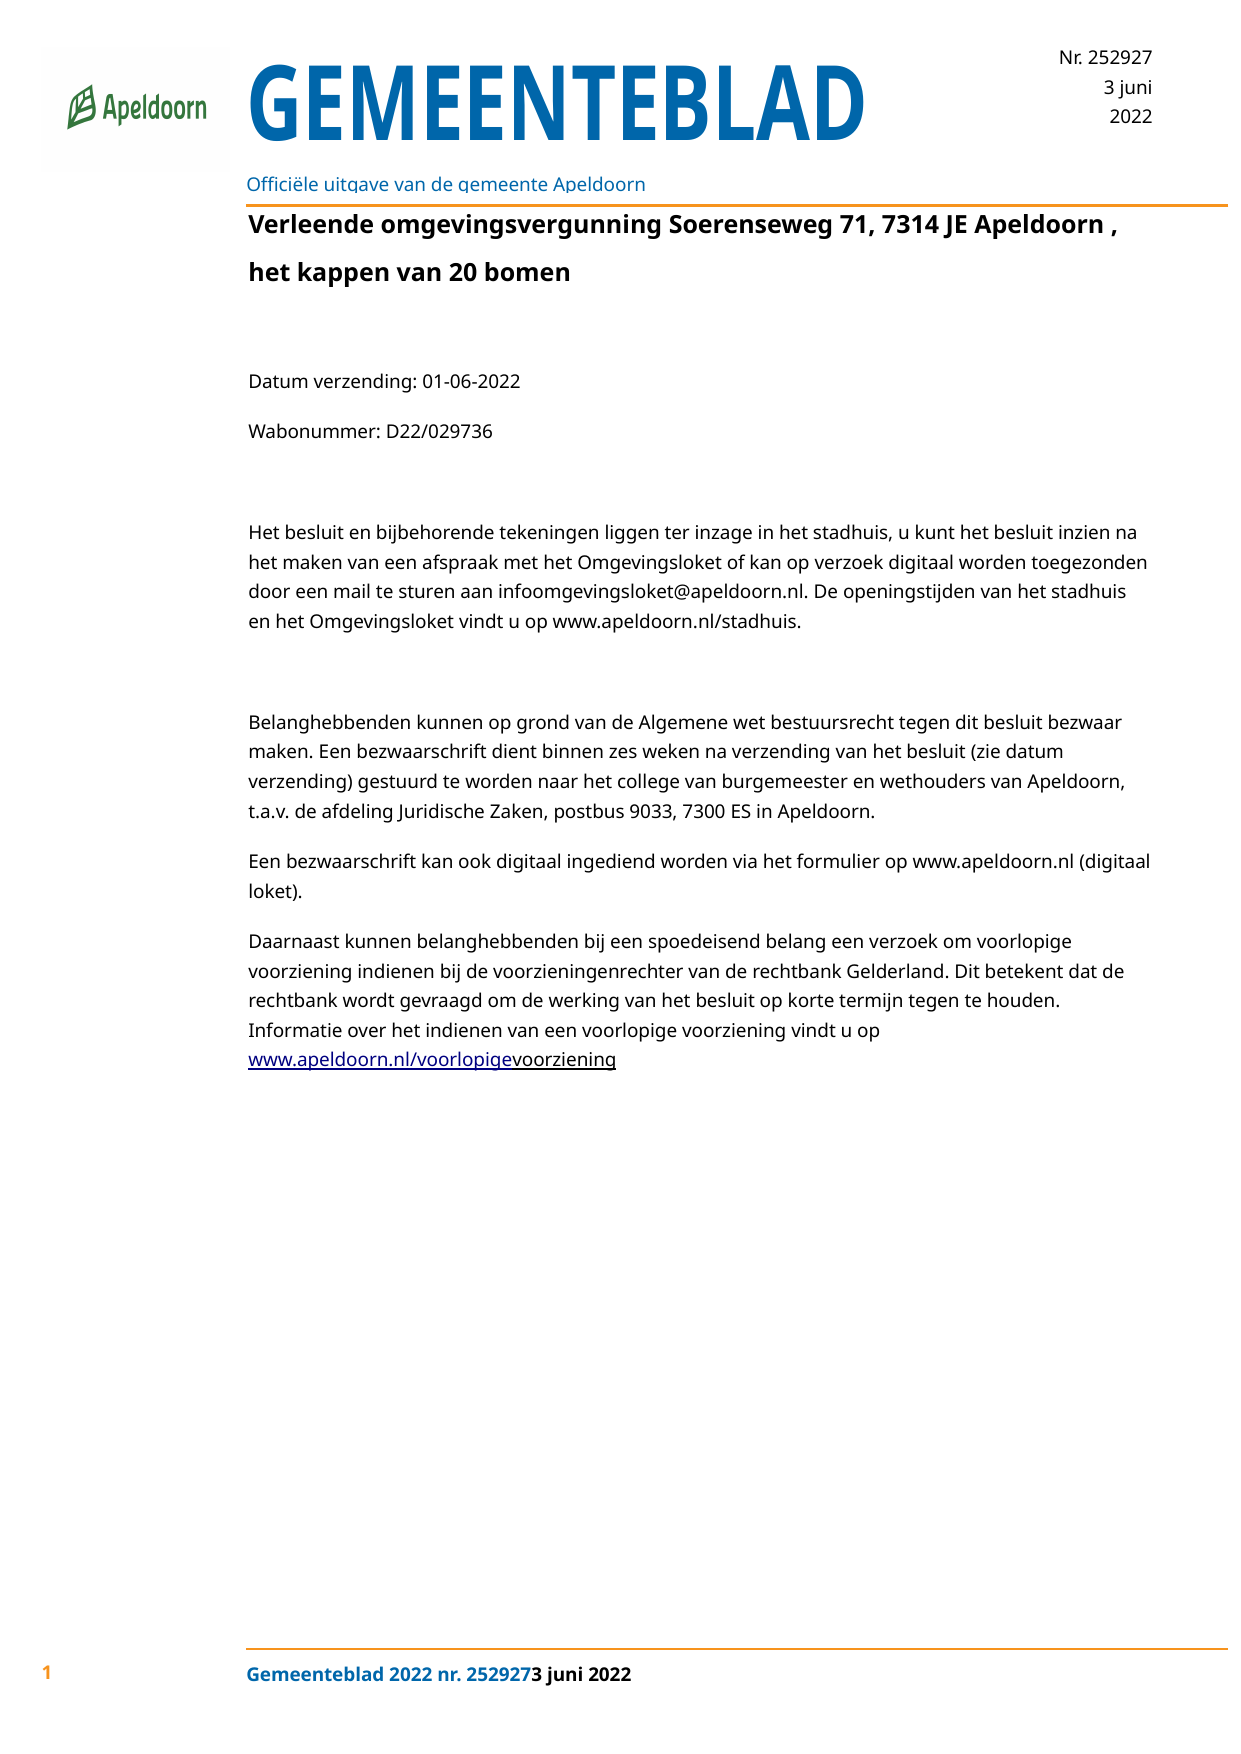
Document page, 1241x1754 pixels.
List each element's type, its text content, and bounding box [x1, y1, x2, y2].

text Verleende omgevingsvergunning Soerenseweg 71, 7314 JE Apeldoorn , het kappen van 20 bomen [248, 207, 1152, 288]
text Wabonummer: D22/029736 [248, 419, 1152, 444]
text Daarnaast kunnen belanghebbenden bij een spoedeisend belang een verzoek om voorlopige voorziening indienen bij de voorzieningenrechter van de rechtbank Gelderland. Dit betekent dat de rechtbank wordt gevraagd om de werking van het besluit op korte termijn tegen te houden. Informatie over het indienen van een voorlopige voorziening vindt u op www.apeldoorn.nl/voorlopigevoorziening [248, 928, 1152, 1072]
text Een bezwaarschrift kan ook digitaal ingediend worden via het formulier op www.apeldoorn.nl (digitaal loket). [248, 848, 1152, 904]
text Het besluit en bijbehorende tekeningen liggen ter inzage in het stadhuis, u kunt het besluit inzien na het maken van een afspraak met het Omgevingsloket of kan op verzoek digitaal worden toegezonden door een mail te sturen aan infoomgevingsloket@apeldoorn.nl. De openingstijden van het stadhuis en het Omgevingsloket vindt u op www.apeldoorn.nl/stadhuis. [248, 519, 1152, 634]
picture [41, 47, 231, 172]
text Belanghebbenden kunnen op grond van de Algemene wet bestuursrecht tegen dit besluit bezwaar maken. Een bezwaarschrift dient binnen zes weken na verzending van het besluit (zie datum verzending) gestuurd te worden naar het college van burgemeester en wethouders van Apeldoorn, t.a.v. de afdeling Juridische Zaken, postbus 9033, 7300 ES in Apeldoorn. [248, 709, 1152, 824]
text Datum verzending: 01-06-2022 [248, 368, 1152, 394]
